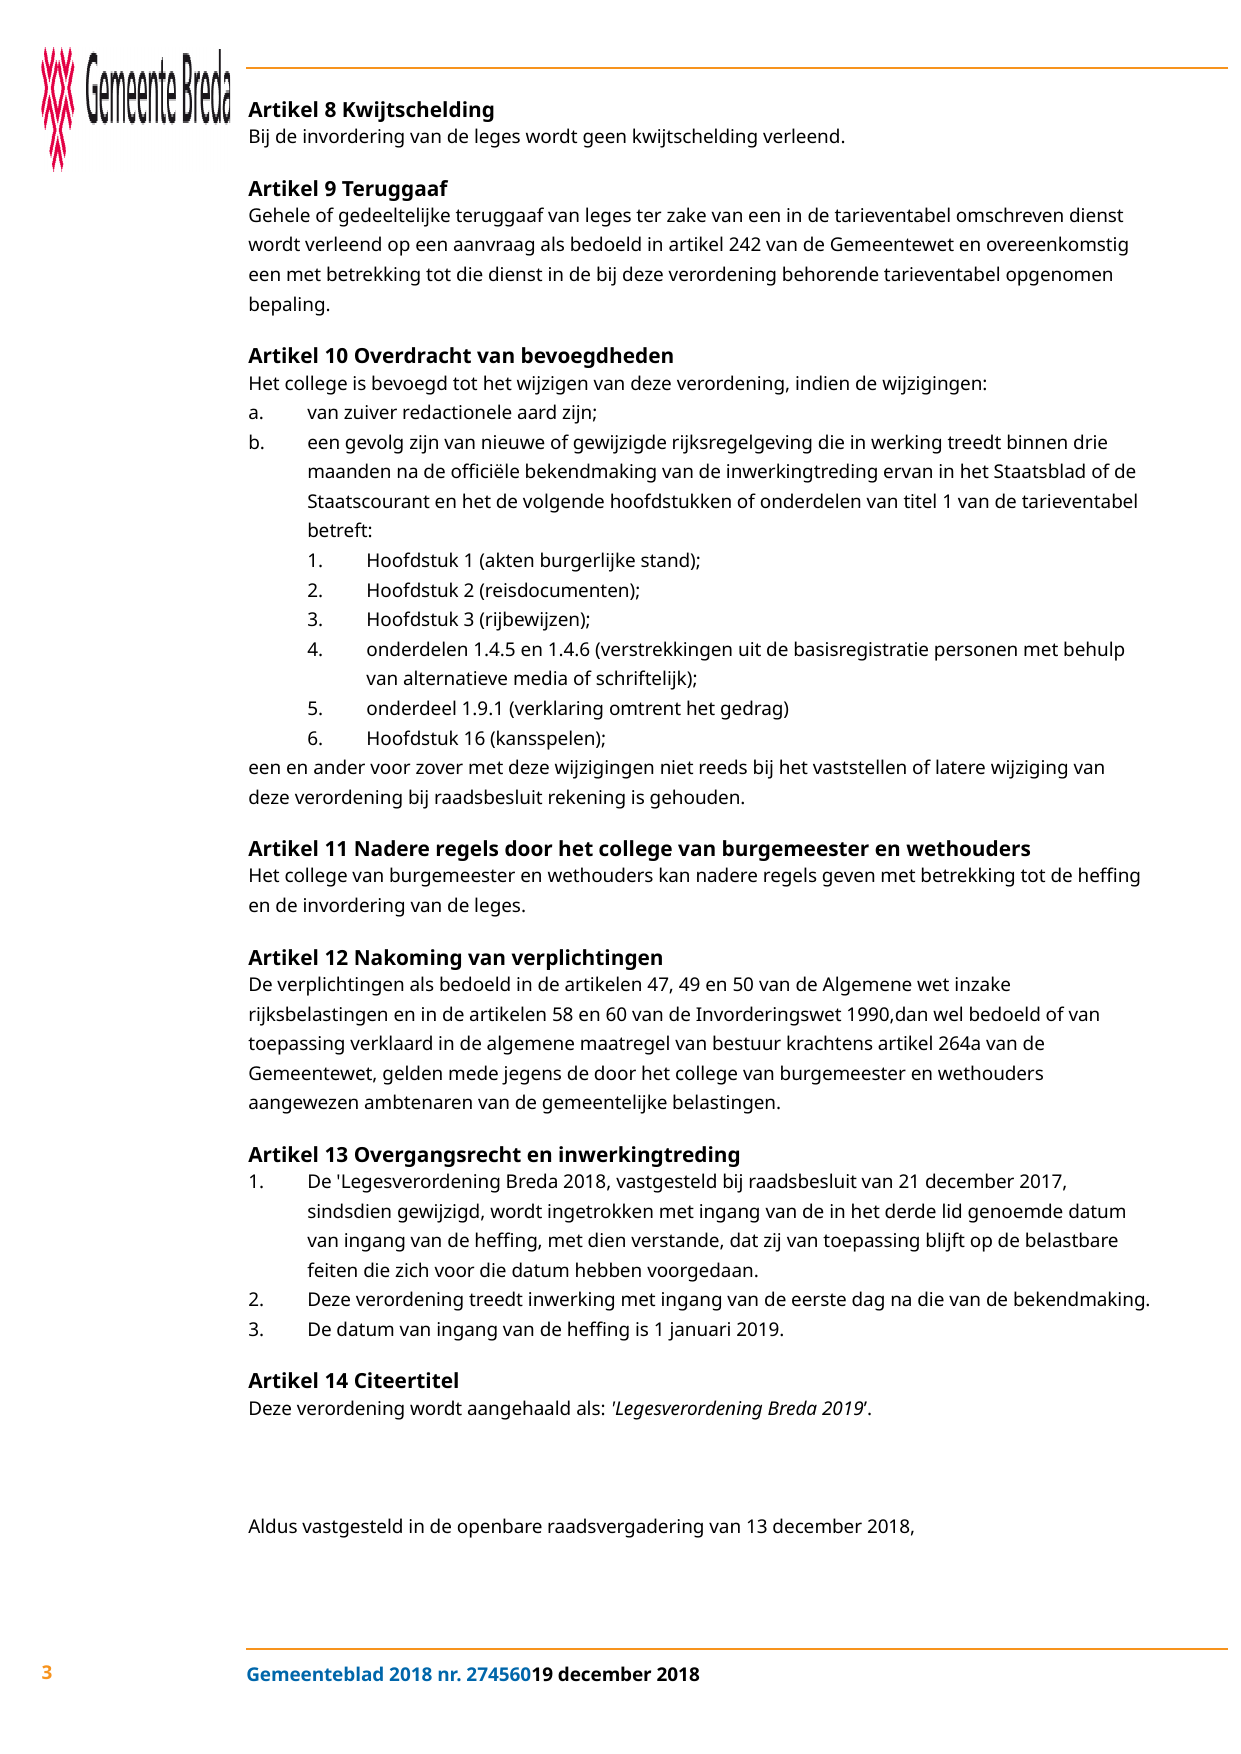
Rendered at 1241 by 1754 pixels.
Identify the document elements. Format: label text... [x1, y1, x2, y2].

picture [41, 47, 231, 172]
list Hoofdstuk 3 (rijbewijzen); [307, 606, 1152, 632]
list De 'Legesverordening Breda 2018, vastgesteld bij raadsbesluit van 21 december 2017, sindsdien gewijzigd, wordt ingetrokken met ingang van de in het derde lid genoemde datum van ingang van de heffing, met dien verstande, dat zij van toepassing blijft op de belastbare feiten die zich voor die datum hebben voorgedaan. [248, 1168, 1152, 1283]
text Bij de invordering van de leges wordt geen kwijtschelding verleend. [248, 123, 1152, 149]
text Artikel 14 Citeertitel [248, 1367, 1152, 1395]
list onderdelen 1.4.5 en 1.4.6 (verstrekkingen uit de basisregistratie personen met behulp van alternatieve media of schriftelijk); [307, 636, 1152, 691]
text Aldus vastgesteld in de openbare raadsvergadering van 13 december 2018, [248, 1513, 1152, 1539]
list onderdeel 1.9.1 (verklaring omtrent het gedrag) [307, 695, 1152, 721]
list van zuiver redactionele aard zijn; [248, 399, 1152, 425]
list Hoofdstuk 1 (akten burgerlijke stand); [307, 547, 1152, 573]
text Het college is bevoegd tot het wijzigen van deze verordening, indien de wijzigingen: [248, 370, 1152, 395]
list een gevolg zijn van nieuwe of gewijzigde rijksregelgeving die in werking treedt binnen drie maanden na de officiële bekendmaking van de inwerkingtreding ervan in het Staatsblad of de Staatscourant en het de volgende hoofdstukken of onderdelen van titel 1 van de tarieventabel betreft: [248, 429, 1152, 543]
list Hoofdstuk 16 (kansspelen); [307, 725, 1152, 750]
text De verplichtingen als bedoeld in de artikelen 47, 49 en 50 van de Algemene wet inzake rijksbelastingen en in de artikelen 58 en 60 van de Invorderingswet 1990,dan wel bedoeld of van toepassing verklaard in de algemene maatregel van bestuur krachtens artikel 264a van de Gemeentewet, gelden mede jegens de door het college van burgemeester en wethouders aangewezen ambtenaren van de gemeentelijke belastingen. [248, 971, 1152, 1115]
text Deze verordening wordt aangehaald als: 'Legesverordening Breda 2019’. [248, 1395, 1152, 1421]
text Artikel 11 Nadere regels door het college van burgemeester en wethouders [248, 834, 1152, 863]
text Het college van burgemeester en wethouders kan nadere regels geven met betrekking tot de heffing en de invordering van de leges. [248, 863, 1152, 918]
text Gehele of gedeeltelijke teruggaaf van leges ter zake van een in de tarieventabel omschreven dienst wordt verleend op een aanvraag als bedoeld in artikel 242 van de Gemeentewet en overeenkomstig een met betrekking tot die dienst in de bij deze verordening behorende tarieventabel opgenomen bepaling. [248, 202, 1152, 317]
text Artikel 8 Kwijtschelding [248, 95, 1152, 123]
text Artikel 12 Nakoming van verplichtingen [248, 943, 1152, 971]
list De datum van ingang van de heffing is 1 januari 2019. [248, 1316, 1152, 1342]
text Artikel 9 Teruggaaf [248, 174, 1152, 202]
list Hoofdstuk 2 (reisdocumenten); [307, 577, 1152, 602]
text een en ander voor zover met deze wijzigingen niet reeds bij het vaststellen of latere wijziging van deze verordening bij raadsbesluit rekening is gehouden. [248, 754, 1152, 809]
text Artikel 13 Overgangsrecht en inwerkingtreding [248, 1140, 1152, 1168]
list Deze verordening treedt inwerking met ingang van de eerste dag na die van de bekendmaking. [248, 1287, 1152, 1312]
text Artikel 10 Overdracht van bevoegdheden [248, 341, 1152, 370]
